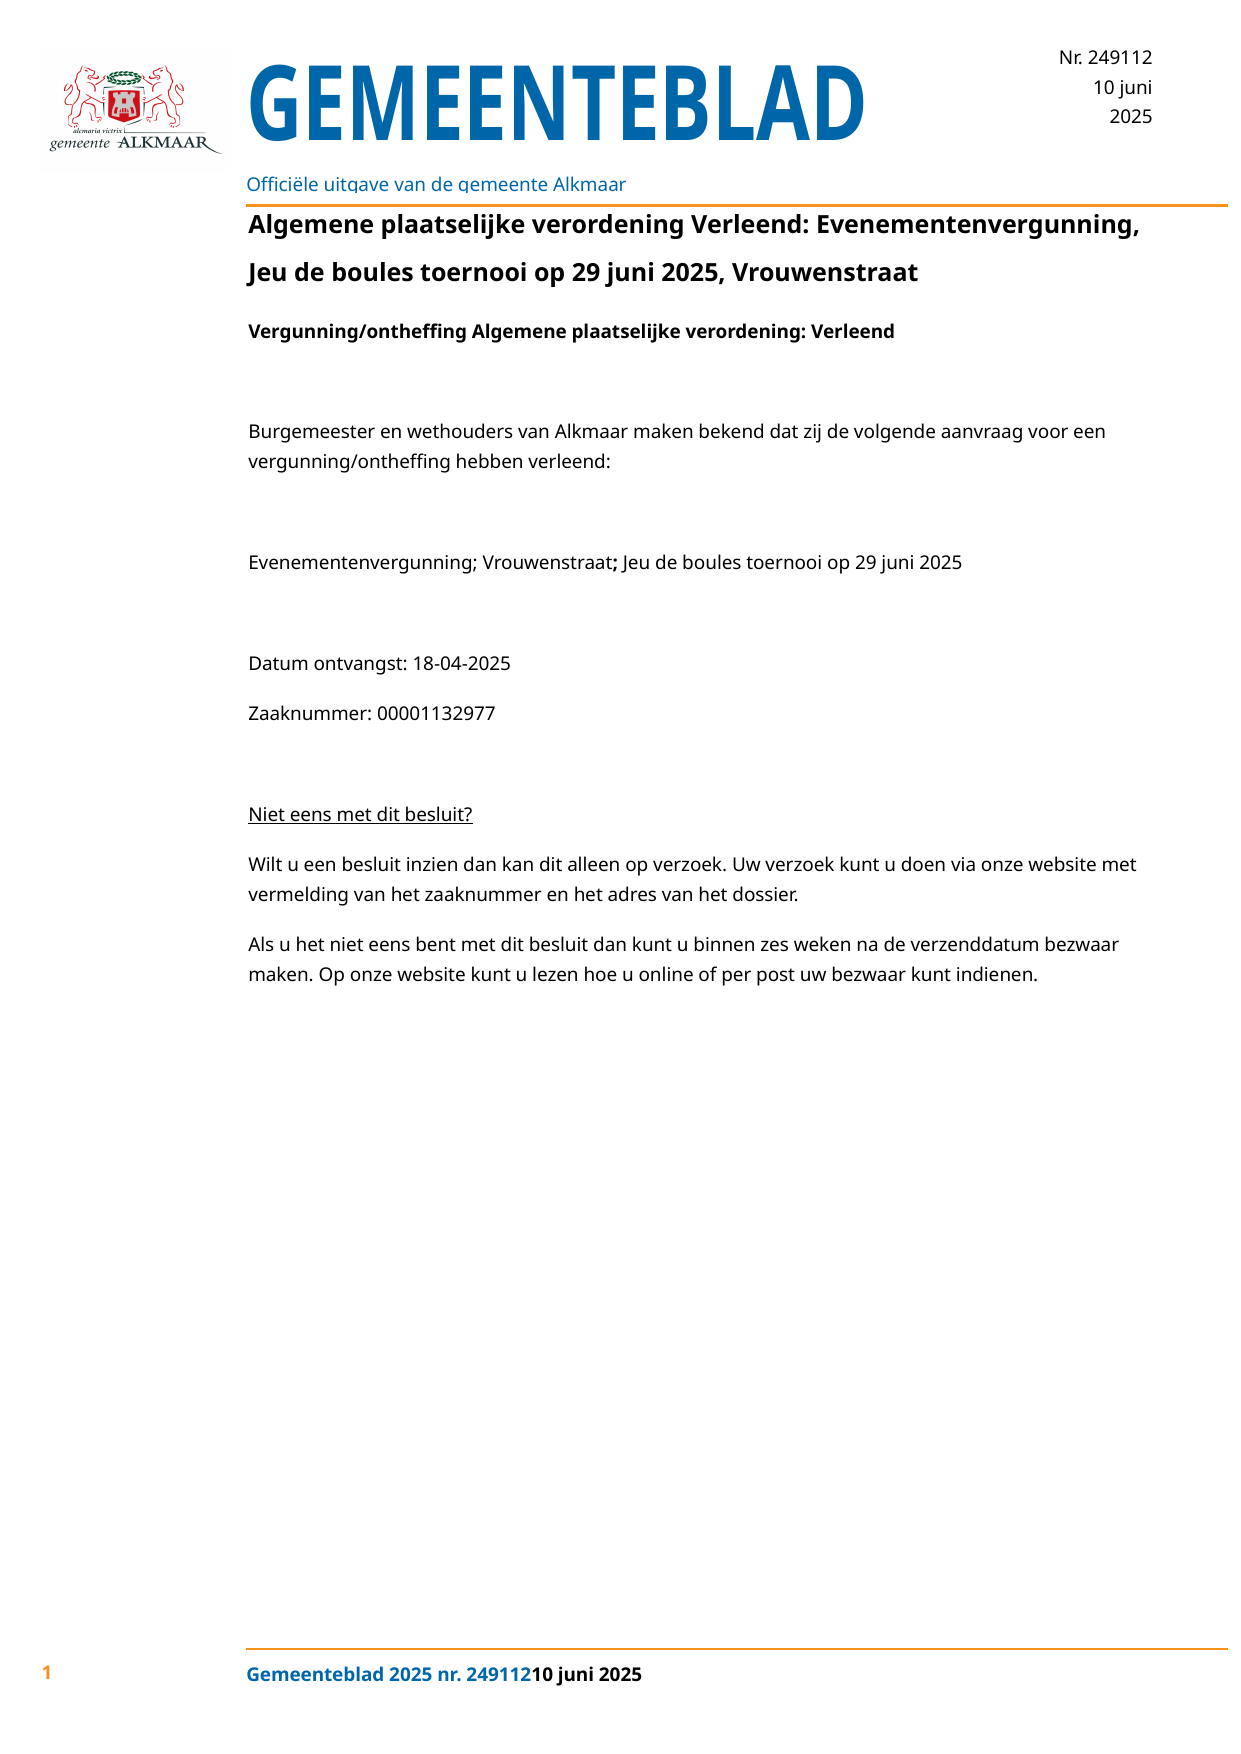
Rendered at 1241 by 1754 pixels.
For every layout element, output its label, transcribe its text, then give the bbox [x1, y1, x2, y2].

text Niet eens met dit besluit? [248, 801, 1152, 827]
picture [41, 47, 231, 172]
text Datum ontvangst: 18-04-2025 [248, 650, 1152, 676]
text Als u het niet eens bent met dit besluit dan kunt u binnen zes weken na de verzenddatum bezwaar maken. Op onze website kunt u lezen hoe u online of per post uw bezwaar kunt indienen. [248, 932, 1152, 987]
text Zaaknummer: 00001132977 [248, 700, 1152, 726]
text Burgemeester en wethouders van Alkmaar maken bekend dat zij de volgende aanvraag voor een vergunning/ontheffing hebben verleend: [248, 419, 1152, 474]
text Evenementenvergunning; Vrouwenstraat; Jeu de boules toernooi op 29 juni 2025 [248, 549, 1152, 575]
text Algemene plaatselijke verordening Verleend: Evenementenvergunning, Jeu de boules toernooi op 29 juni 2025, Vrouwenstraat [248, 207, 1152, 288]
text Wilt u een besluit inzien dan kan dit alleen op verzoek. Uw verzoek kunt u doen via onze website met vermelding van het zaaknummer en het adres van het dossier. [248, 852, 1152, 907]
text Vergunning/ontheffing Algemene plaatselijke verordening: Verleend [248, 318, 1152, 344]
